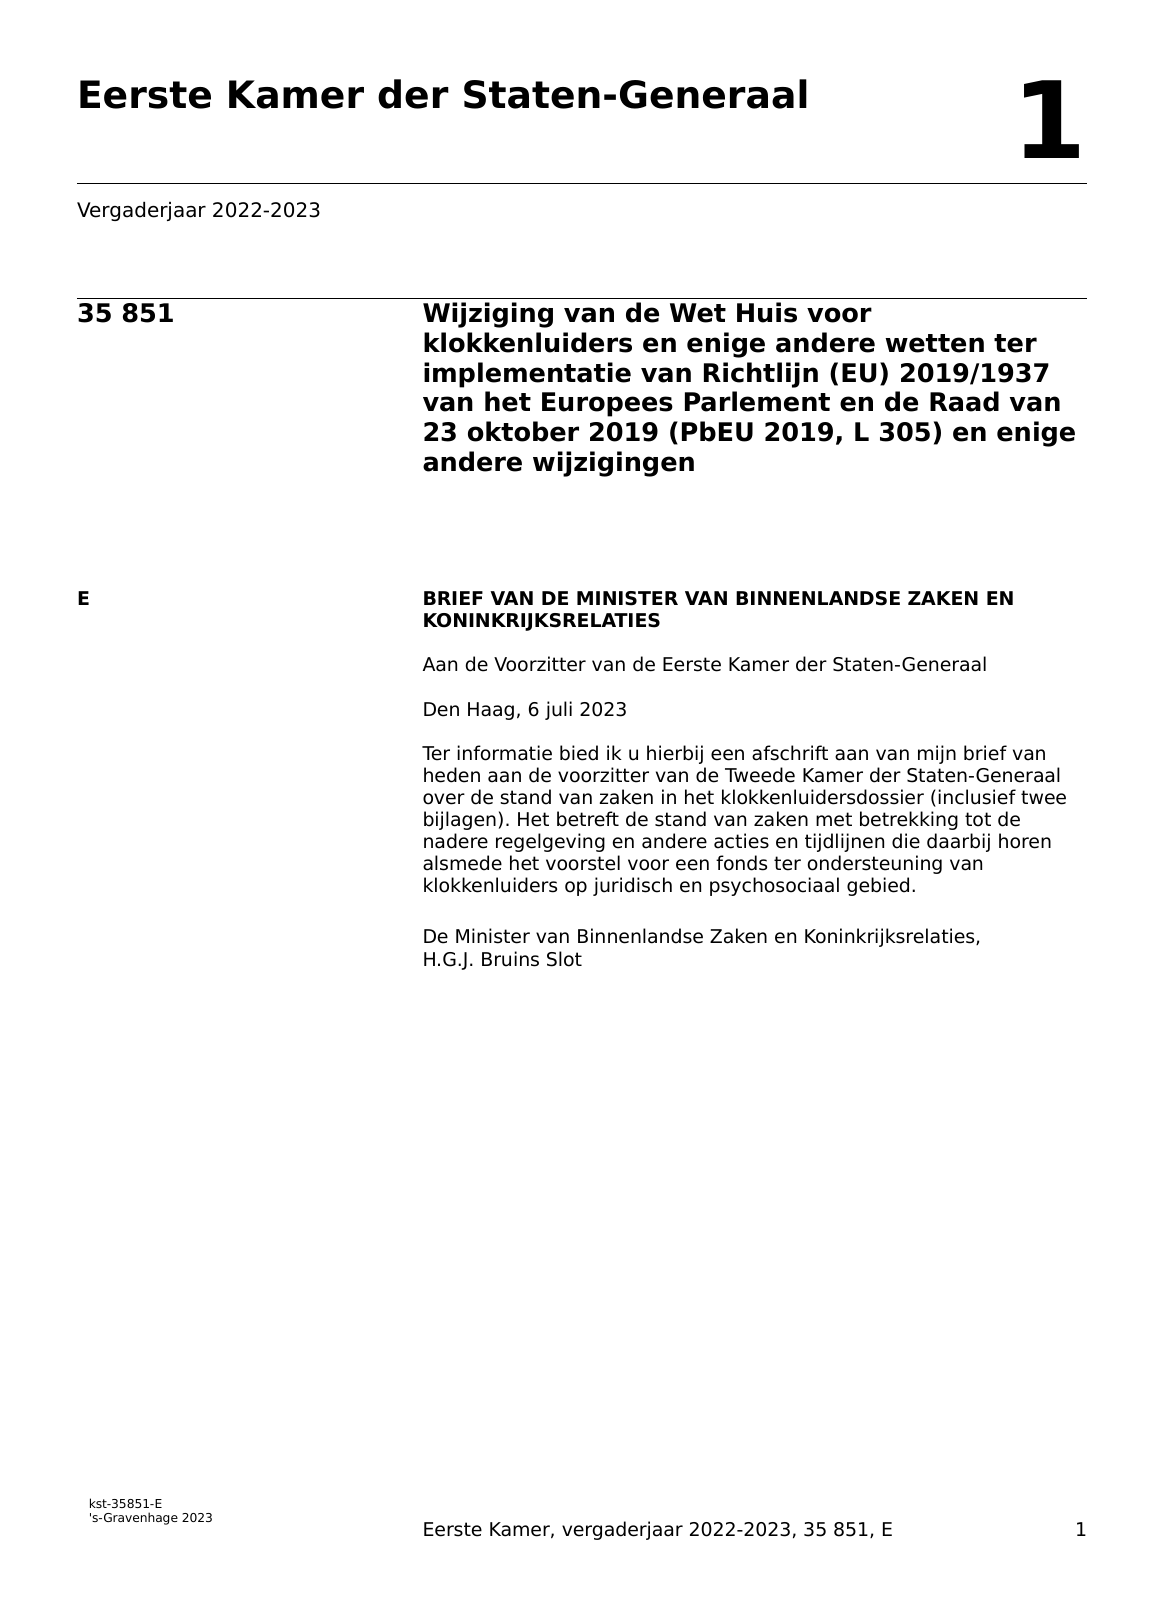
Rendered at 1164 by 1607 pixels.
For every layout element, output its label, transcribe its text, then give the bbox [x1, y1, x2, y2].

text 's-Gravenhage 2023 [88, 1511, 323, 1525]
text Aan de Voorzitter van de Eerste Kamer der Staten-Generaal [422, 654, 1087, 676]
table_header 1 [886, 59, 1087, 183]
table_cell Vergaderjaar 2022-2023 [77, 184, 1087, 298]
text De Minister van Binnenlandse Zaken en Koninkrijksrelaties, H.G.J. Bruins Slot [422, 926, 1087, 970]
table_header Eerste Kamer der Staten-Generaal [77, 59, 886, 183]
subtitle E BRIEF VAN DE MINISTER VAN BINNENLANDSE ZAKEN EN KONINKRIJKSRELATIES [77, 588, 1087, 632]
text Den Haag, 6 juli 2023 [422, 698, 1087, 720]
text Ter informatie bied ik u hierbij een afschrift aan van mijn brief van heden aan de voorzitter van de Tweede Kamer der Staten-Generaal over de stand van zaken in het klokkenluidersdossier (inclusief twee bijlagen). Het betreft de stand van zaken met betrekking tot de nadere regelgeving en andere acties en tijdlijnen die daarbij horen alsmede het voorstel voor een fonds ter ondersteuning van klokkenluiders op juridisch en psychosociaal gebied. [422, 743, 1087, 896]
text kst-35851-E [88, 1497, 323, 1511]
subtitle 35 851 Wijziging van de Wet Huis voor klokkenluiders en enige andere wetten ter implementatie van Richtlijn (EU) 2019/1937 van het Europees Parlement en de Raad van 23 oktober 2019 (PbEU 2019, L 305) en enige andere wijzigingen [77, 299, 1087, 477]
